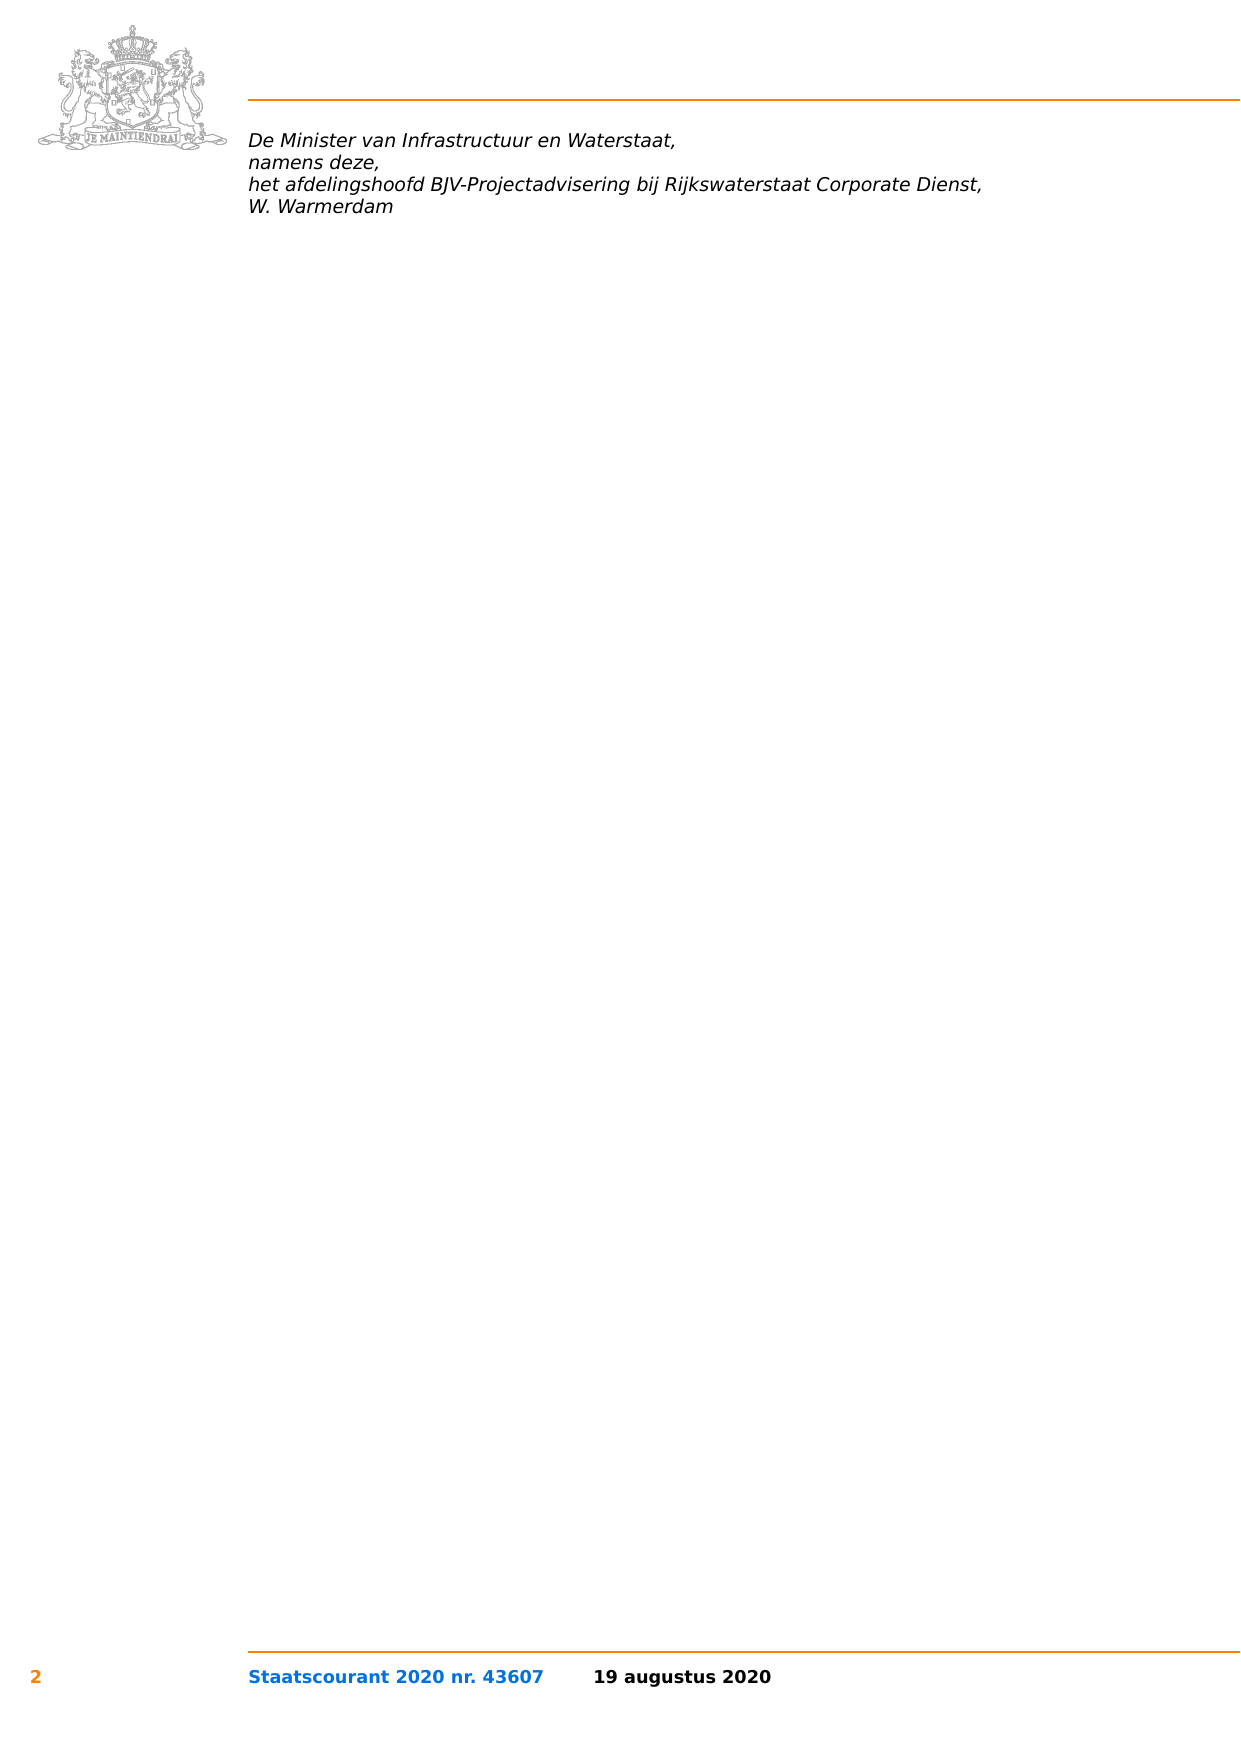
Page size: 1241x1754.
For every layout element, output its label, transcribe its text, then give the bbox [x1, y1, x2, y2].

picture [38, 25, 227, 150]
text De Minister van Infrastructuur en Waterstaat, namens deze, het afdelingshoofd BJV-Projectadvisering bij Rijkswaterstaat Corporate Dienst, W. Warmerdam [248, 130, 1163, 218]
